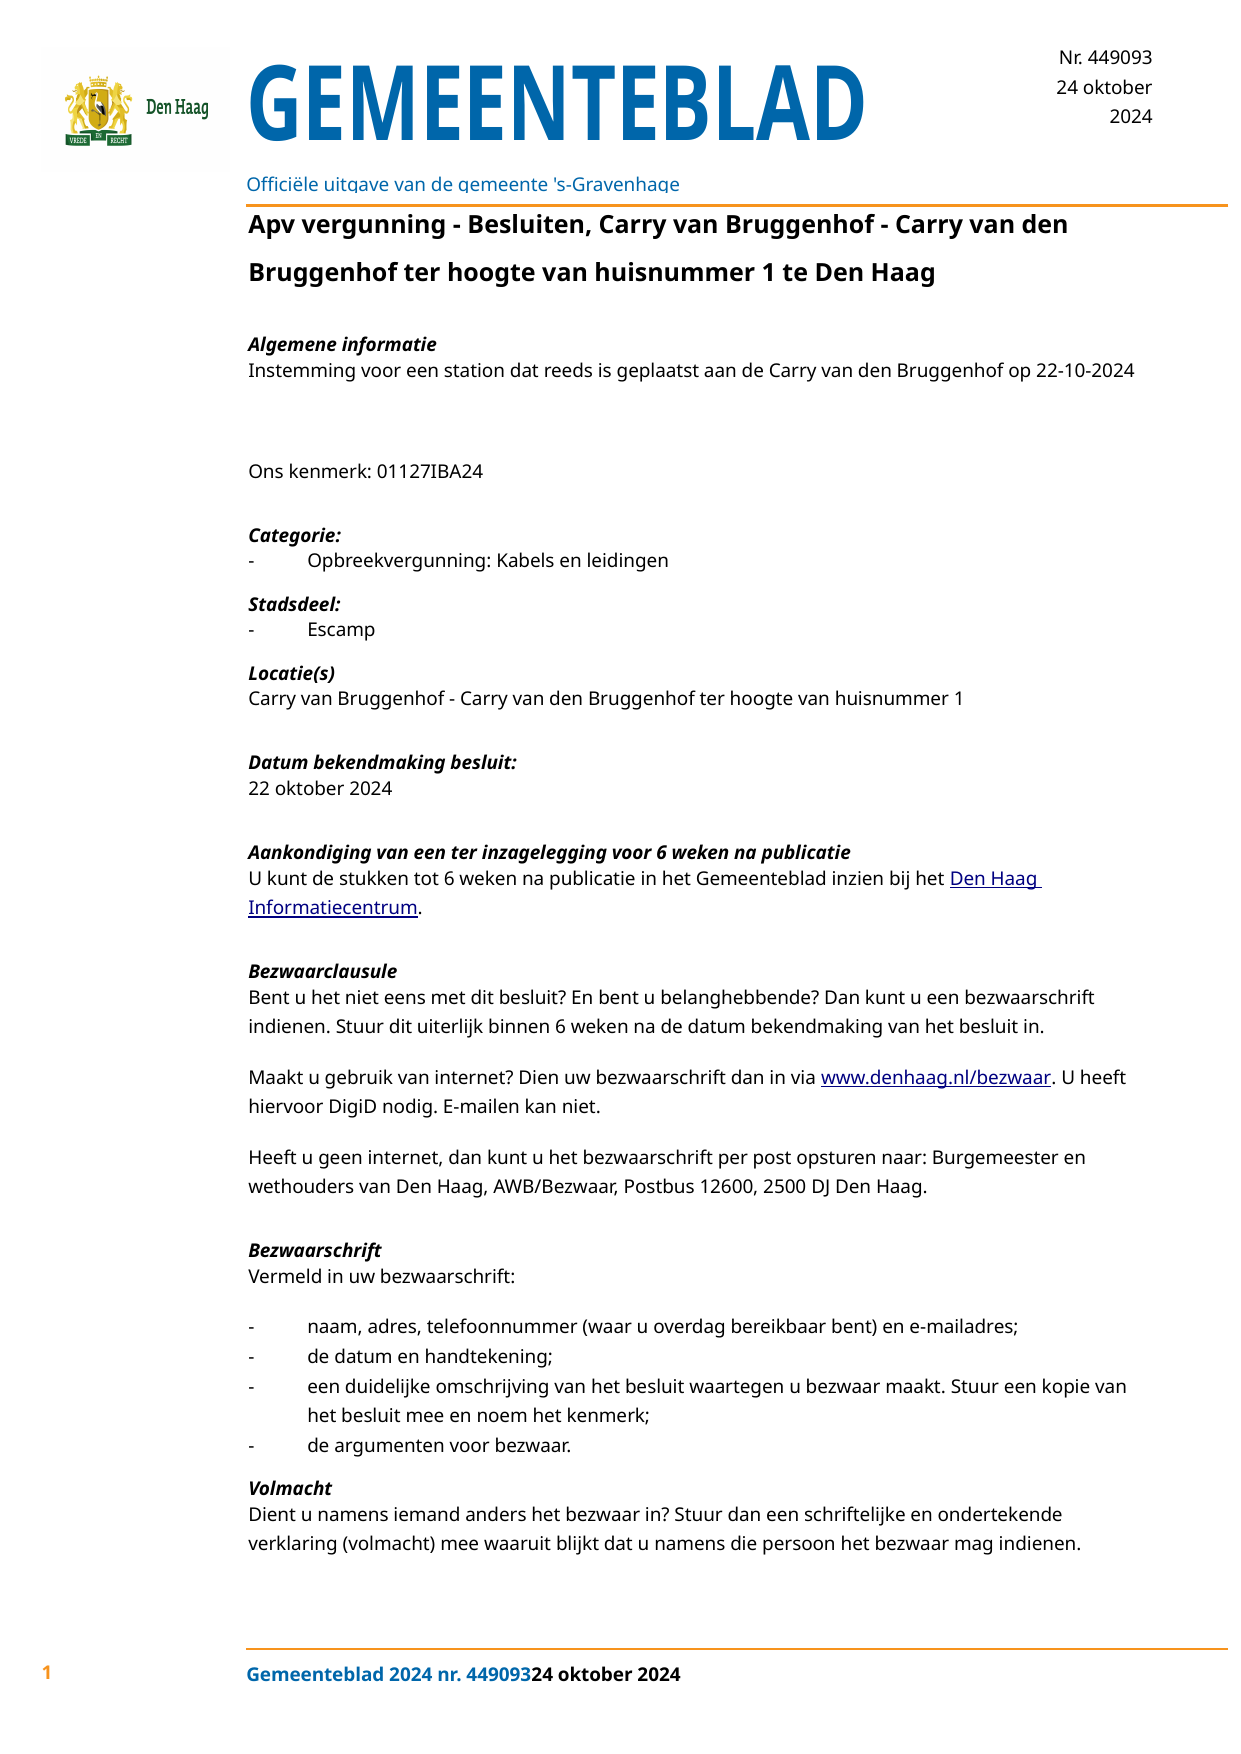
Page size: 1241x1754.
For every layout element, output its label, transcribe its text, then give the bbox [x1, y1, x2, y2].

text Bezwaarclausule [248, 958, 1152, 984]
text 22 oktober 2024 [248, 775, 1152, 801]
text Stadsdeel: [248, 591, 1152, 617]
text Apv vergunning - Besluiten, Carry van Bruggenhof - Carry van den Bruggenhof ter hoogte van huisnummer 1 te Den Haag [248, 207, 1152, 288]
text Bent u het niet eens met dit besluit? En bent u belanghebbende? Dan kunt u een bezwaarschrift indienen. Stuur dit uiterlijk binnen 6 weken na de datum bekendmaking van het besluit in. [248, 984, 1152, 1039]
text U kunt de stukken tot 6 weken na publicatie in het Gemeenteblad inzien bij het Den Haag Informatiecentrum. [248, 865, 1152, 920]
list Opbreekvergunning: Kabels en leidingen [248, 548, 1152, 573]
picture [41, 47, 231, 172]
list een duidelijke omschrijving van het besluit waartegen u bezwaar maakt. Stuur een kopie van het besluit mee en noem het kenmerk; [248, 1373, 1152, 1428]
text Aankondiging van een ter inzagelegging voor 6 weken na publicatie [248, 839, 1152, 865]
text Instemming voor een station dat reeds is geplaatst aan de Carry van den Bruggenhof op 22-10-2024 [248, 357, 1152, 383]
list naam, adres, telefoonnummer (waar u overdag bereikbaar bent) en e-mailadres; [248, 1314, 1152, 1339]
text Heeft u geen internet, dan kunt u het bezwaarschrift per post opsturen naar: Burgemeester en wethouders van Den Haag, AWB/Bezwaar, Postbus 12600, 2500 DJ Den Haag. [248, 1144, 1152, 1199]
text Locatie(s) [248, 660, 1152, 685]
text Bezwaarschrift [248, 1238, 1152, 1263]
text Datum bekendmaking besluit: [248, 749, 1152, 775]
list de argumenten voor bezwaar. [248, 1432, 1152, 1458]
text Dient u namens iemand anders het bezwaar in? Stuur dan een schriftelijke en ondertekende verklaring (volmacht) mee waaruit blijkt dat u namens die persoon het bezwaar mag indienen. [248, 1501, 1152, 1556]
list de datum en handtekening; [248, 1343, 1152, 1369]
text Categorie: [248, 522, 1152, 548]
text Maakt u gebruik van internet? Dien uw bezwaarschrift dan in via www.denhaag.nl/bezwaar. U heeft hiervoor DigiD nodig. E-mailen kan niet. [248, 1064, 1152, 1119]
list Escamp [248, 617, 1152, 642]
text Ons kenmerk: 01127IBA24 [248, 458, 1152, 484]
text Algemene informatie [248, 331, 1152, 357]
text Carry van Bruggenhof - Carry van den Bruggenhof ter hoogte van huisnummer 1 [248, 685, 1152, 711]
text Vermeld in uw bezwaarschrift: [248, 1263, 1152, 1289]
text Volmacht [248, 1475, 1152, 1501]
